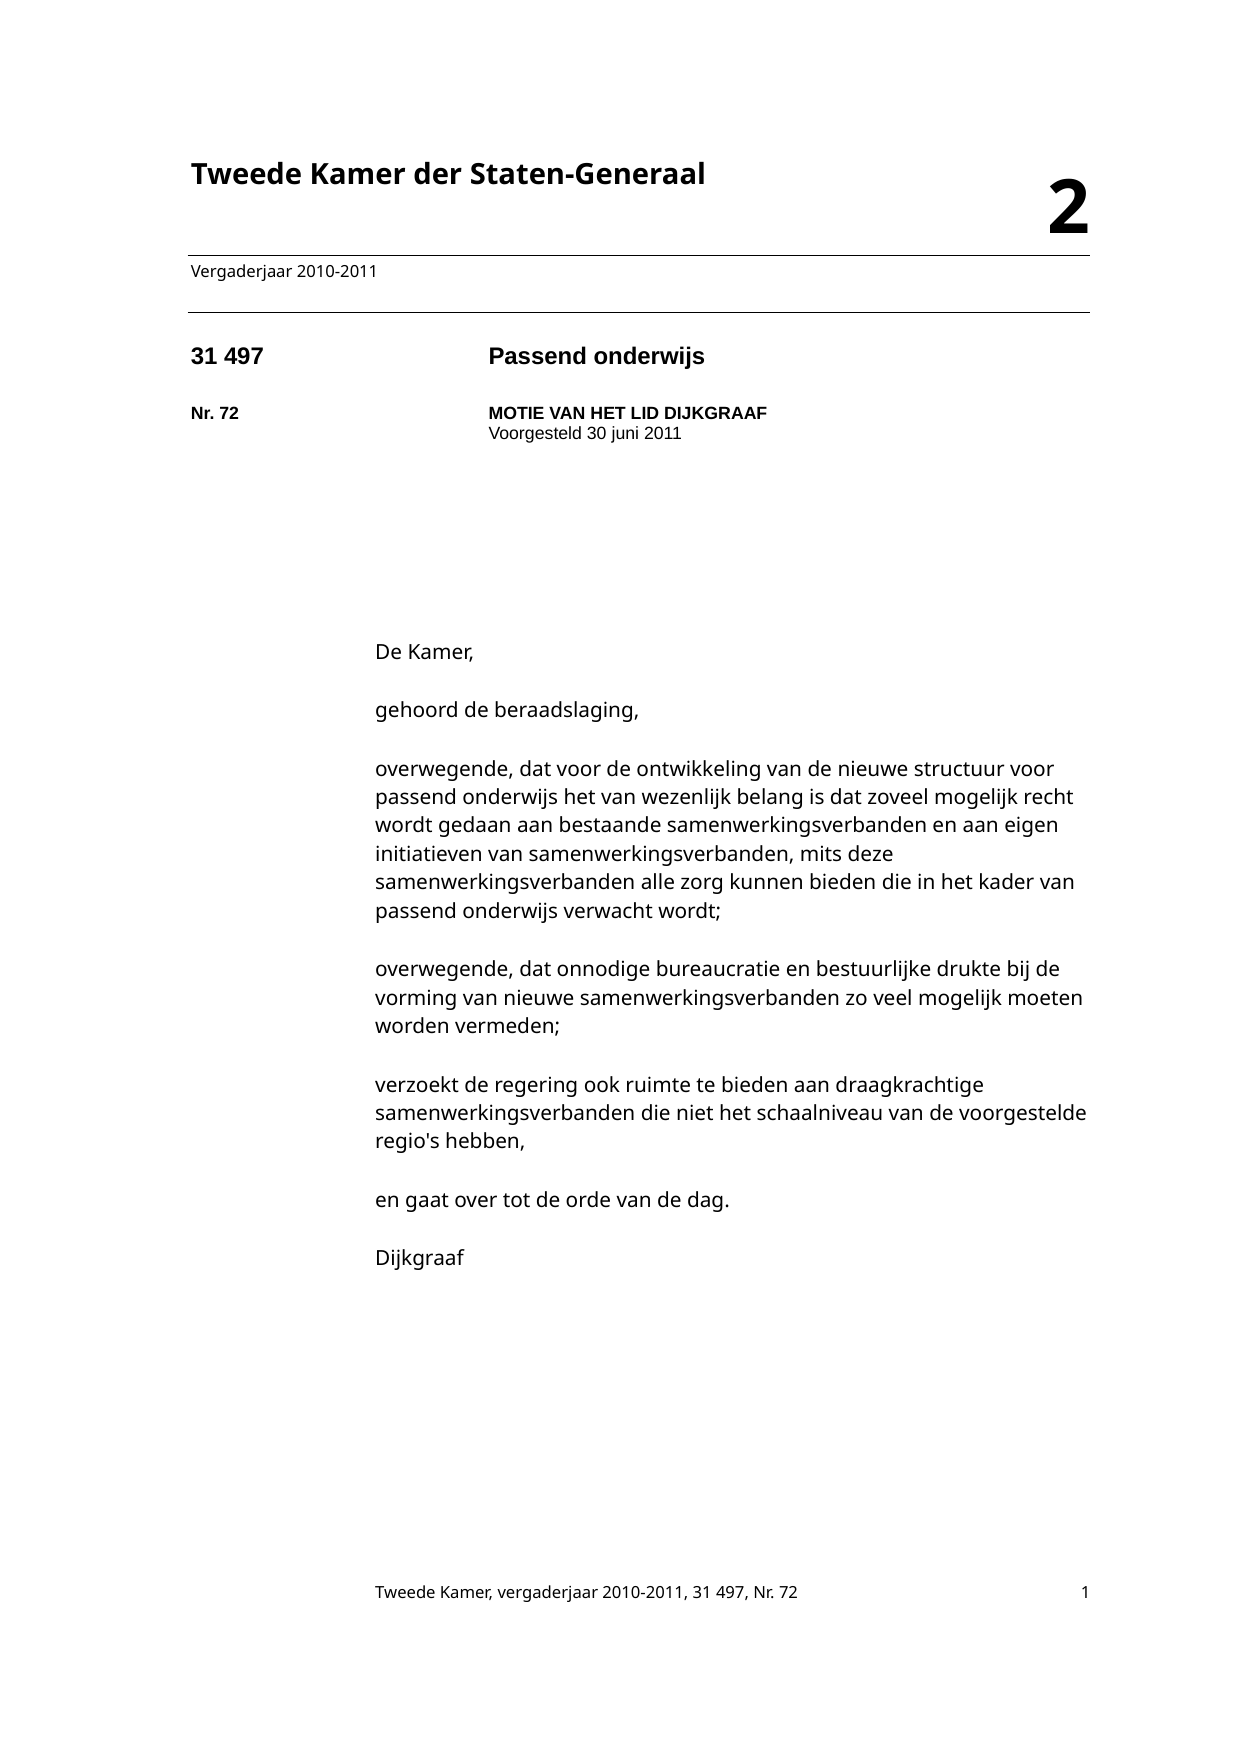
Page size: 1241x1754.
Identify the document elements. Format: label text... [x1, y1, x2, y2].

table_cell [485, 313, 1090, 339]
text overwegende, dat onnodige bureaucratie en bestuurlijke drukte bij de vorming van nieuwe samenwerkingsverbanden zo veel mogelijk moeten worden vermeden; [375, 954, 1090, 1040]
table_header 2 [910, 150, 1090, 255]
text gehoord de beraadslaging, [375, 695, 1090, 724]
text verzoekt de regering ook ruimte te bieden aan draagkrachtige samenwerkingsverbanden die niet het schaalniveau van de voorgestelde regio's hebben, [375, 1070, 1090, 1155]
table_cell Nr. 72 [188, 399, 485, 518]
table_cell MOTIE VAN HET LID DIJKGRAAF Voorgesteld 30 juni 2011 [485, 399, 1090, 518]
table_header Tweede Kamer der Staten-Generaal [188, 150, 909, 255]
table_cell Vergaderjaar 2010-2011 [188, 256, 485, 312]
table_cell [188, 313, 485, 339]
table_cell [485, 256, 1090, 312]
text en gaat over tot de orde van de dag. [375, 1185, 1090, 1213]
text overwegende, dat voor de ontwikkeling van de nieuwe structuur voor passend onderwijs het van wezenlijk belang is dat zoveel mogelijk recht wordt gedaan aan bestaande samenwerkingsverbanden en aan eigen initiatieven van samenwerkingsverbanden, mits deze samenwerkingsverbanden alle zorg kunnen bieden die in het kader van passend onderwijs verwacht wordt; [375, 754, 1090, 924]
table_cell 31 497 [188, 339, 485, 399]
text De Kamer, [375, 637, 1090, 665]
text Dijkgraaf [375, 1243, 1090, 1272]
table_cell Passend onderwijs [485, 339, 1090, 399]
